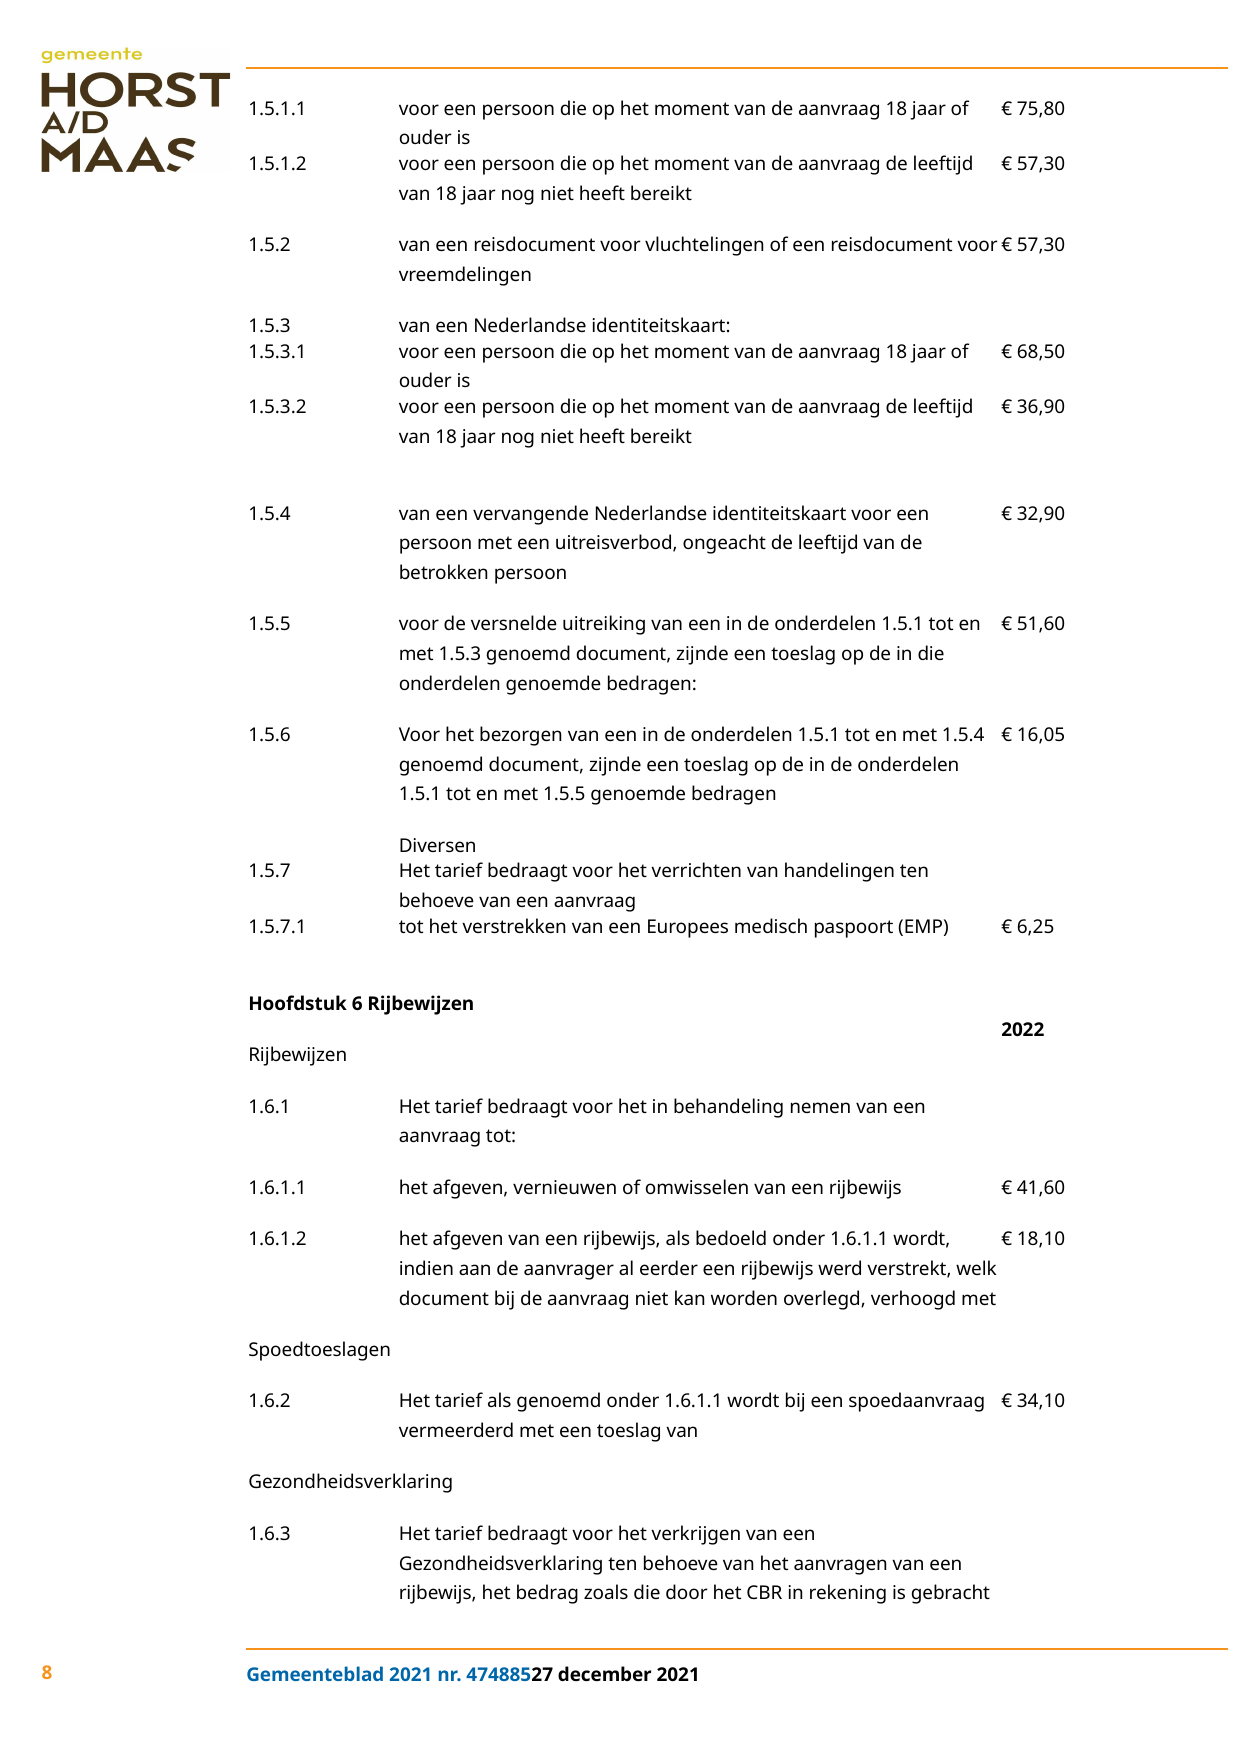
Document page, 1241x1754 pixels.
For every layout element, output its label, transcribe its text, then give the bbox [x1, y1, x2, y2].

table_cell Diversen [399, 832, 1001, 858]
table_cell [1001, 806, 1152, 832]
table_cell [399, 696, 1001, 721]
table_cell [1001, 474, 1152, 500]
table_cell Spoedtoeslagen [248, 1336, 1001, 1362]
table_cell € 34,10 [1001, 1388, 1152, 1443]
table_cell € 36,90 [1001, 393, 1152, 448]
table_cell [248, 1494, 398, 1520]
table_cell voor de versnelde uitreiking van een in de onderdelen 1.5.1 tot en met 1.5.3 genoemd document, zijnde een toeslag op de in die onderdelen genoemde bedragen: [399, 611, 1001, 696]
table_cell [248, 1148, 398, 1174]
table_cell [248, 1200, 398, 1226]
table_cell [399, 1362, 1001, 1388]
table_cell [1001, 1148, 1152, 1174]
table_cell [399, 286, 1001, 312]
table_cell € 51,60 [1001, 611, 1152, 696]
table_cell 1.5.5 [248, 611, 398, 696]
table_cell [399, 1067, 1001, 1093]
table_cell Het tarief als genoemd onder 1.6.1.1 wordt bij een spoedaanvraag vermeerderd met een toeslag van [399, 1388, 1001, 1443]
table_cell [1001, 312, 1152, 338]
table_cell [248, 832, 398, 858]
table_cell € 57,30 [1001, 150, 1152, 205]
table_cell 1.5.2 [248, 231, 398, 286]
table_cell € 6,25 [1001, 913, 1152, 939]
table_cell het afgeven van een rijbewijs, als bedoeld onder 1.6.1.1 wordt, indien aan de aanvrager al eerder een rijbewijs werd verstrekt, welk document bij de aanvraag niet kan worden overlegd, verhoogd met [399, 1226, 1001, 1310]
table_cell [1001, 1443, 1152, 1469]
table_cell € 57,30 [1001, 231, 1152, 286]
table_cell [399, 449, 1001, 474]
table_cell Rijbewijzen [248, 1042, 1001, 1067]
table_cell [399, 1148, 1001, 1174]
table_cell [248, 806, 398, 832]
table_cell tot het verstrekken van een Europees medisch paspoort (EMP) [399, 913, 1001, 939]
table_cell het afgeven, vernieuwen of omwisselen van een rijbewijs [399, 1174, 1001, 1200]
table_cell 1.5.3.2 [248, 393, 398, 448]
table_cell [1001, 1469, 1152, 1494]
table_cell [1001, 858, 1152, 913]
table_cell [1001, 1494, 1152, 1520]
table_cell [1001, 832, 1152, 858]
table_cell Voor het bezorgen van een in de onderdelen 1.5.1 tot en met 1.5.4 genoemd document, zijnde een toeslag op de in de onderdelen 1.5.1 tot en met 1.5.5 genoemde bedragen [399, 721, 1001, 806]
table_cell [1001, 449, 1152, 474]
table_cell € 16,05 [1001, 721, 1152, 806]
table_cell [1001, 585, 1152, 611]
table_cell van een Nederlandse identiteitskaart: [399, 312, 1001, 338]
table_cell [248, 449, 398, 474]
table_cell Gezondheidsverklaring [248, 1469, 1001, 1494]
table_cell [399, 205, 1001, 231]
table_cell € 18,10 [1001, 1226, 1152, 1310]
table_cell [248, 939, 398, 964]
table_cell [1001, 990, 1152, 1016]
table_cell [248, 1443, 398, 1469]
table_cell [399, 1200, 1001, 1226]
table_cell [248, 1016, 398, 1042]
table_cell € 75,80 [1001, 95, 1152, 150]
table_cell 1.6.1.2 [248, 1226, 398, 1310]
table_cell [399, 1494, 1001, 1520]
table_cell [1001, 939, 1152, 964]
table_cell voor een persoon die op het moment van de aanvraag de leeftijd van 18 jaar nog niet heeft bereikt [399, 150, 1001, 205]
table_cell [1001, 964, 1152, 990]
table_cell [248, 1310, 398, 1336]
table_cell [248, 696, 398, 721]
table_cell [1001, 1310, 1152, 1336]
picture [41, 47, 231, 172]
table_cell 1.6.3 [248, 1520, 398, 1605]
table_cell 1.6.1 [248, 1093, 398, 1148]
table_cell 1.5.4 [248, 500, 398, 585]
table_cell [399, 1443, 1001, 1469]
table_cell [399, 806, 1001, 832]
table_cell 1.5.1.2 [248, 150, 398, 205]
table_cell 2022 [1001, 1016, 1152, 1042]
table_cell [1001, 1336, 1152, 1362]
table_cell [248, 474, 398, 500]
table_cell [1001, 1520, 1152, 1605]
table_cell Het tarief bedraagt voor het verrichten van handelingen ten behoeve van een aanvraag [399, 858, 1001, 913]
table_cell 1.5.7.1 [248, 913, 398, 939]
table_cell € 32,90 [1001, 500, 1152, 585]
table_cell [248, 964, 398, 990]
table_cell [399, 585, 1001, 611]
table_cell Het tarief bedraagt voor het verkrijgen van een Gezondheidsverklaring ten behoeve van het aanvragen van een rijbewijs, het bedrag zoals die door het CBR in rekening is gebracht [399, 1520, 1001, 1605]
table_cell [1001, 696, 1152, 721]
table_cell [1001, 205, 1152, 231]
table_cell 1.5.3 [248, 312, 398, 338]
table_cell 1.5.6 [248, 721, 398, 806]
table_cell van een vervangende Nederlandse identiteitskaart voor een persoon met een uitreisverbod, ongeacht de leeftijd van de betrokken persoon [399, 500, 1001, 585]
table_cell 1.5.3.1 [248, 338, 398, 393]
table_cell [399, 474, 1001, 500]
table_cell voor een persoon die op het moment van de aanvraag de leeftijd van 18 jaar nog niet heeft bereikt [399, 393, 1001, 448]
table_cell voor een persoon die op het moment van de aanvraag 18 jaar of ouder is [399, 95, 1001, 150]
table_cell 1.6.1.1 [248, 1174, 398, 1200]
table_cell € 68,50 [1001, 338, 1152, 393]
table_cell [1001, 286, 1152, 312]
table_cell 1.6.2 [248, 1388, 398, 1443]
table_cell [1001, 1362, 1152, 1388]
table_cell [248, 585, 398, 611]
table_cell [399, 1310, 1001, 1336]
table_cell [399, 964, 1001, 990]
table_cell € 41,60 [1001, 1174, 1152, 1200]
table_cell Hoofdstuk 6 Rijbewijzen [248, 990, 1001, 1016]
table_cell [248, 286, 398, 312]
table_cell [248, 1067, 398, 1093]
table_cell [1001, 1067, 1152, 1093]
table_cell [1001, 1093, 1152, 1148]
table_cell [399, 1016, 1001, 1042]
table_cell 1.5.7 [248, 858, 398, 913]
table_cell [1001, 1200, 1152, 1226]
table_cell [248, 1362, 398, 1388]
table_cell [1001, 1042, 1152, 1067]
table_cell Het tarief bedraagt voor het in behandeling nemen van een aanvraag tot: [399, 1093, 1001, 1148]
table_cell van een reisdocument voor vluchtelingen of een reisdocument voor vreemdelingen [399, 231, 1001, 286]
table_cell [248, 205, 398, 231]
table_cell 1.5.1.1 [248, 95, 398, 150]
table_cell voor een persoon die op het moment van de aanvraag 18 jaar of ouder is [399, 338, 1001, 393]
table_cell [399, 939, 1001, 964]
